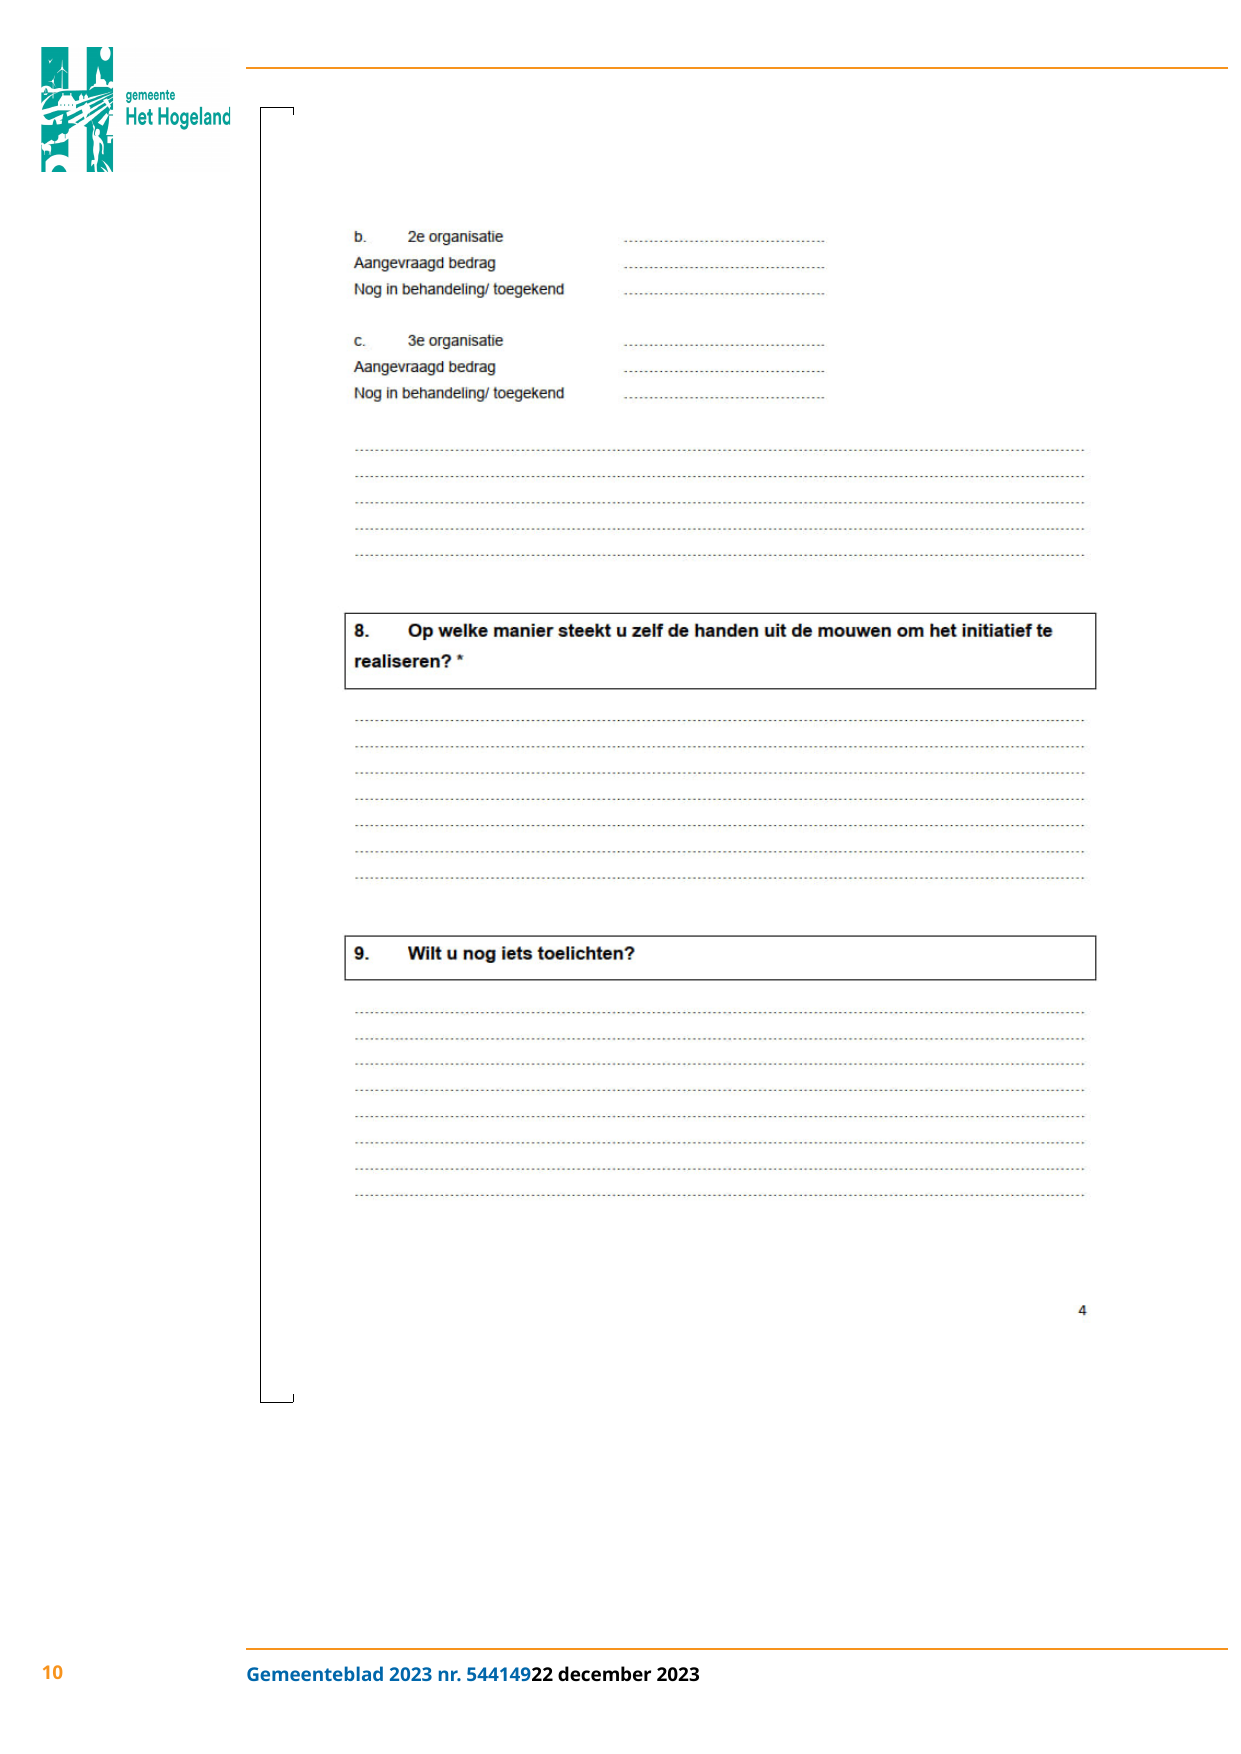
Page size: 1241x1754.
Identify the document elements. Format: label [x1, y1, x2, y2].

picture [268, 115, 1173, 1394]
picture [41, 47, 231, 172]
